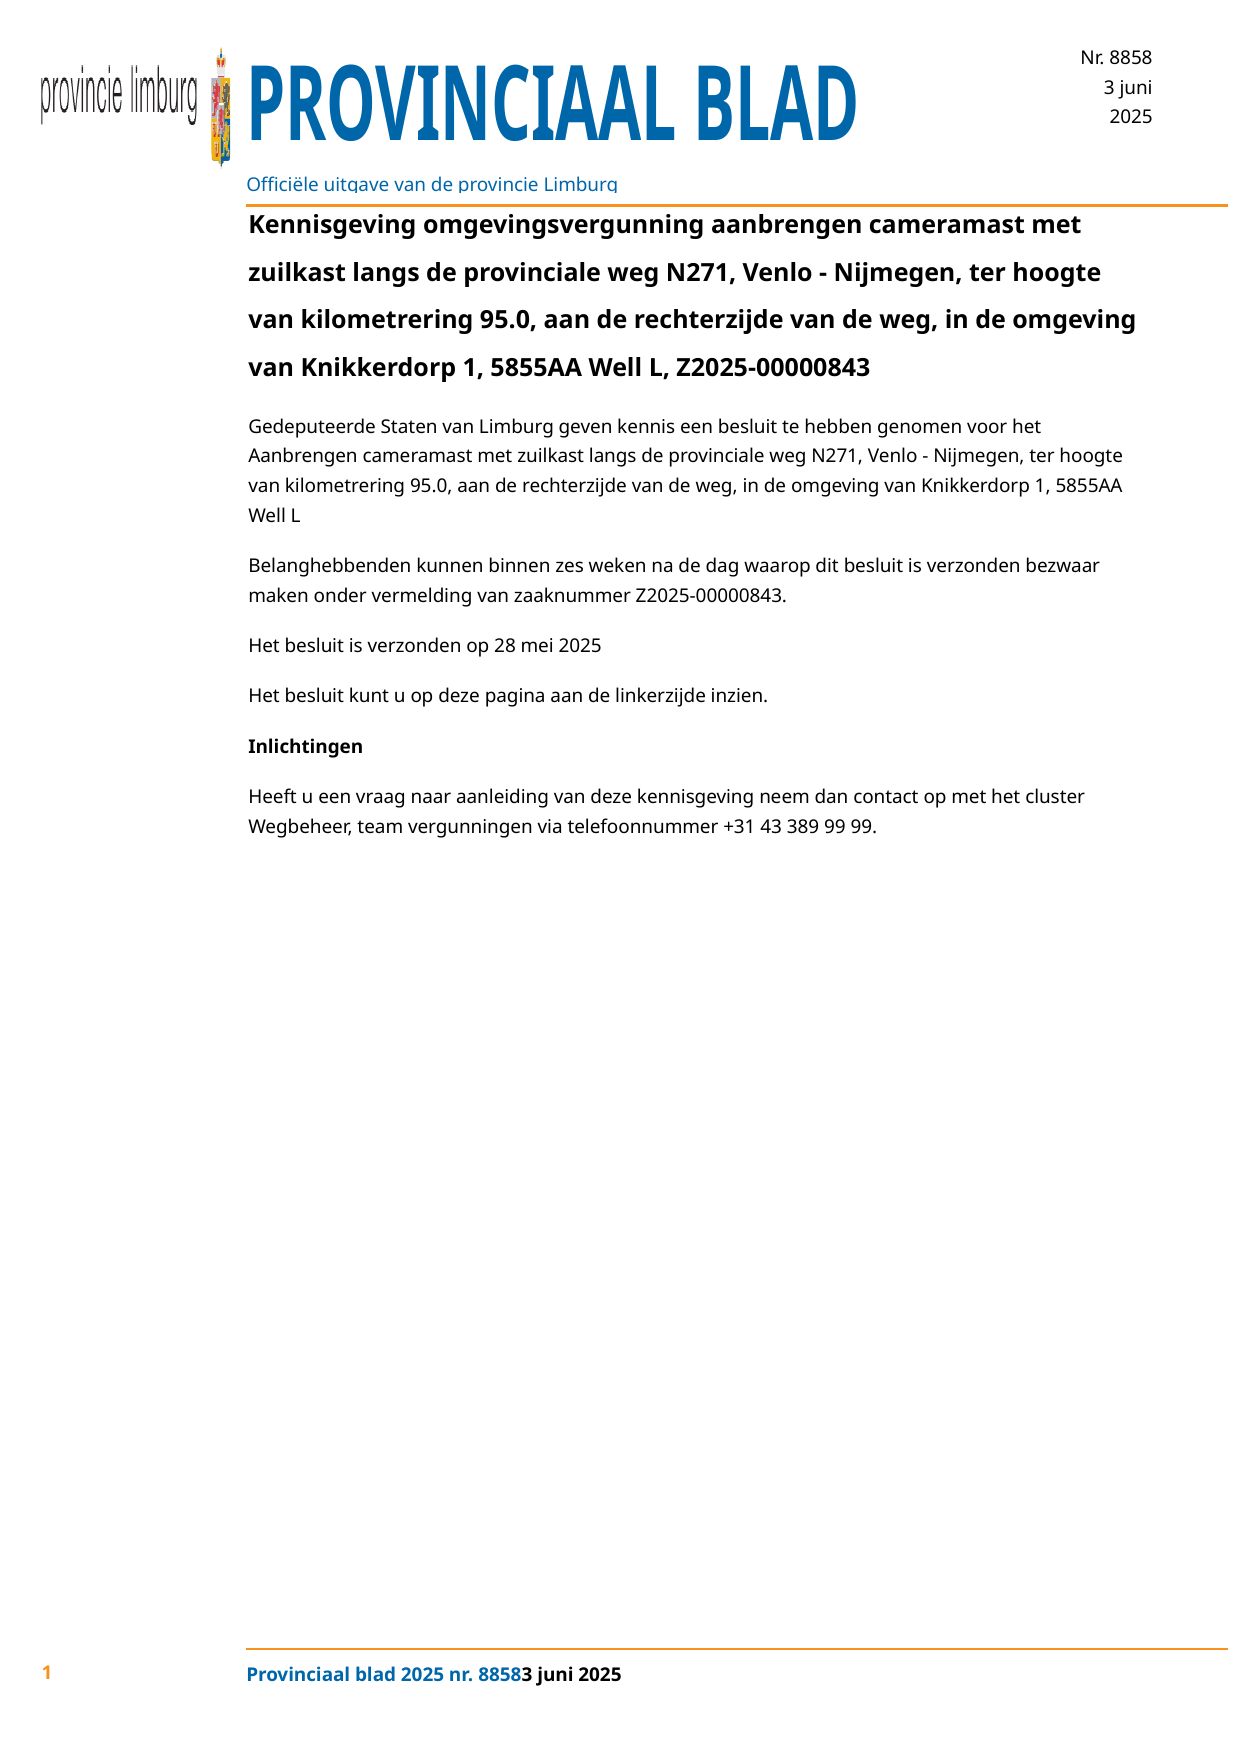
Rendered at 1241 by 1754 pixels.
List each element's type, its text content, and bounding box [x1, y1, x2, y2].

text Het besluit is verzonden op 28 mei 2025 [248, 632, 1152, 658]
text Heeft u een vraag naar aanleiding van deze kennisgeving neem dan contact op met het cluster Wegbeheer, team vergunningen via telefoonnummer +31 43 389 99 99. [248, 783, 1152, 839]
text Belanghebbenden kunnen binnen zes weken na de dag waarop dit besluit is verzonden bezwaar maken onder vermelding van zaaknummer Z2025-00000843. [248, 552, 1152, 608]
text Inlichtingen [248, 733, 1152, 759]
picture [41, 47, 231, 172]
text Het besluit kunt u op deze pagina aan de linkerzijde inzien. [248, 683, 1152, 708]
text Gedeputeerde Staten van Limburg geven kennis een besluit te hebben genomen voor het Aanbrengen cameramast met zuilkast langs de provinciale weg N271, Venlo - Nijmegen, ter hoogte van kilometrering 95.0, aan de rechterzijde van de weg, in de omgeving van Knikkerdorp 1, 5855AA Well L [248, 413, 1152, 528]
text Kennisgeving omgevingsvergunning aanbrengen cameramast met zuilkast langs de provinciale weg N271, Venlo - Nijmegen, ter hoogte van kilometrering 95.0, aan de rechterzijde van de weg, in de omgeving van Knikkerdorp 1, 5855AA Well L, Z2025-00000843 [248, 207, 1152, 384]
